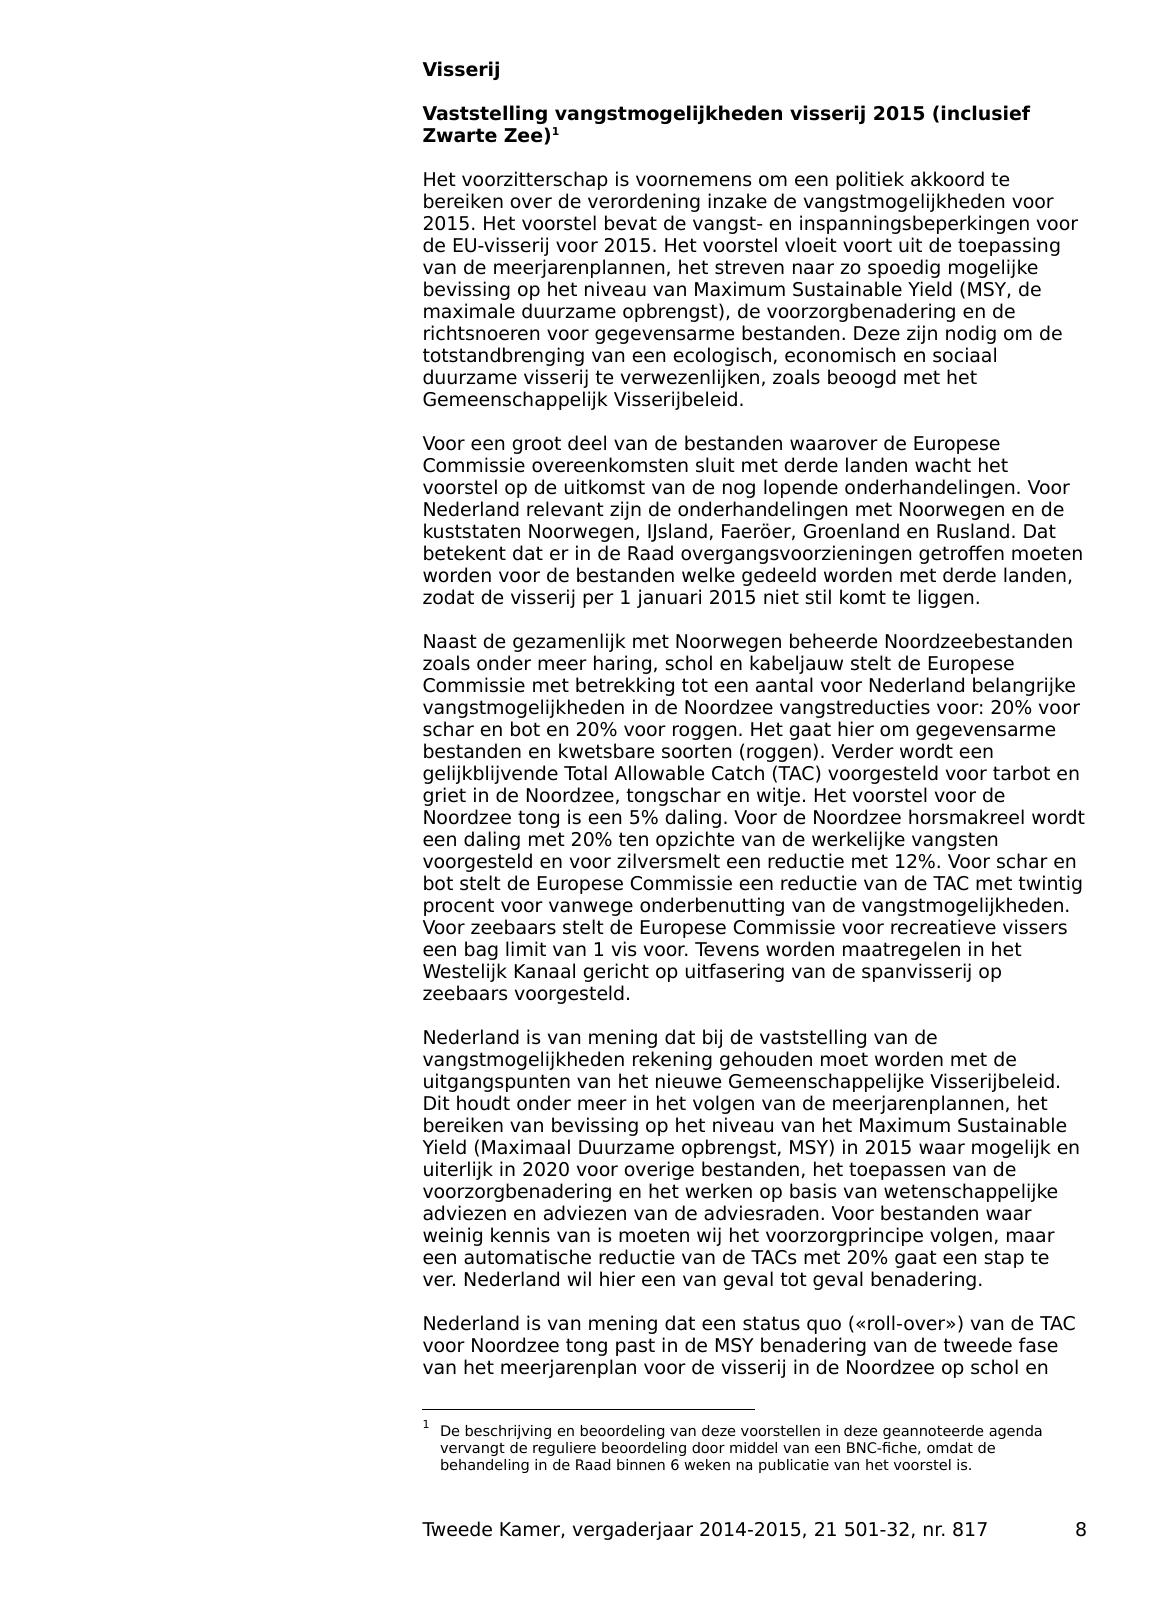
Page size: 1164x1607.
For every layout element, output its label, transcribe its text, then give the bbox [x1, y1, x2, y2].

text Voor een groot deel van de bestanden waarover de Europese Commissie overeenkomsten sluit met derde landen wacht het voorstel op de uitkomst van de nog lopende onderhandelingen. Voor Nederland relevant zijn de onderhandelingen met Noorwegen en de kuststaten Noorwegen, IJsland, Faeröer, Groenland en Rusland. Dat betekent dat er in de Raad overgangsvoorzieningen getroffen moeten worden voor de bestanden welke gedeeld worden met derde landen, zodat de visserij per 1 januari 2015 niet stil komt te liggen. [422, 433, 1087, 609]
text Nederland is van mening dat bij de vaststelling van de vangstmogelijkheden rekening gehouden moet worden met de uitgangspunten van het nieuwe Gemeenschappelijke Visserijbeleid. Dit houdt onder meer in het volgen van de meerjarenplannen, het bereiken van bevissing op het niveau van het Maximum Sustainable Yield (Maximaal Duurzame opbrengst, MSY) in 2015 waar mogelijk en uiterlijk in 2020 voor overige bestanden, het toepassen van de voorzorgbenadering en het werken op basis van wetenschappelijke adviezen en adviezen van de adviesraden. Voor bestanden waar weinig kennis van is moeten wij het voorzorgprincipe volgen, maar een automatische reductie van de TACs met 20% gaat een stap te ver. Nederland wil hier een van geval tot geval benadering. [422, 1027, 1087, 1291]
text Naast de gezamenlijk met Noorwegen beheerde Noordzeebestanden zoals onder meer haring, schol en kabeljauw stelt de Europese Commissie met betrekking tot een aantal voor Nederland belangrijke vangstmogelijkheden in de Noordzee vangstreducties voor: 20% voor schar en bot en 20% voor roggen. Het gaat hier om gegevensarme bestanden en kwetsbare soorten (roggen). Verder wordt een gelijkblijvende Total Allowable Catch (TAC) voorgesteld voor tarbot en griet in de Noordzee, tongschar en witje. Het voorstel voor de Noordzee tong is een 5% daling. Voor de Noordzee horsmakreel wordt een daling met 20% ten opzichte van de werkelijke vangsten voorgesteld en voor zilversmelt een reductie met 12%. Voor schar en bot stelt de Europese Commissie een reductie van de TAC met twintig procent voor vanwege onderbenutting van de vangstmogelijkheden. Voor zeebaars stelt de Europese Commissie voor recreatieve vissers een bag limit van 1 vis voor. Tevens worden maatregelen in het Westelijk Kanaal gericht op uitfasering van de spanvisserij op zeebaars voorgesteld. [422, 631, 1087, 1005]
text De beschrijving en beoordeling van deze voorstellen in deze geannoteerde agenda vervangt de reguliere beoordeling door middel van een BNC-fiche, omdat de behandeling in de Raad binnen 6 weken na publicatie van het voorstel is. [422, 1418, 1087, 1474]
subtitle Visserij [422, 59, 1087, 81]
text Nederland is van mening dat een status quo («roll-over») van de TAC voor Noordzee tong past in de MSY benadering van de tweede fase van het meerjarenplan voor de visserij in de Noordzee op schol en [422, 1313, 1087, 1379]
subtitle Vaststelling vangstmogelijkheden visserij 2015 (inclusief Zwarte Zee) [422, 103, 1087, 147]
text Het voorzitterschap is voornemens om een politiek akkoord te bereiken over de verordening inzake de vangstmogelijkheden voor 2015. Het voorstel bevat de vangst- en inspanningsbeperkingen voor de EU-visserij voor 2015. Het voorstel vloeit voort uit de toepassing van de meerjarenplannen, het streven naar zo spoedig mogelijke bevissing op het niveau van Maximum Sustainable Yield (MSY, de maximale duurzame opbrengst), de voorzorgbenadering en de richtsnoeren voor gegevensarme bestanden. Deze zijn nodig om de totstandbrenging van een ecologisch, economisch en sociaal duurzame visserij te verwezenlijken, zoals beoogd met het Gemeenschappelijk Visserijbeleid. [422, 169, 1087, 411]
